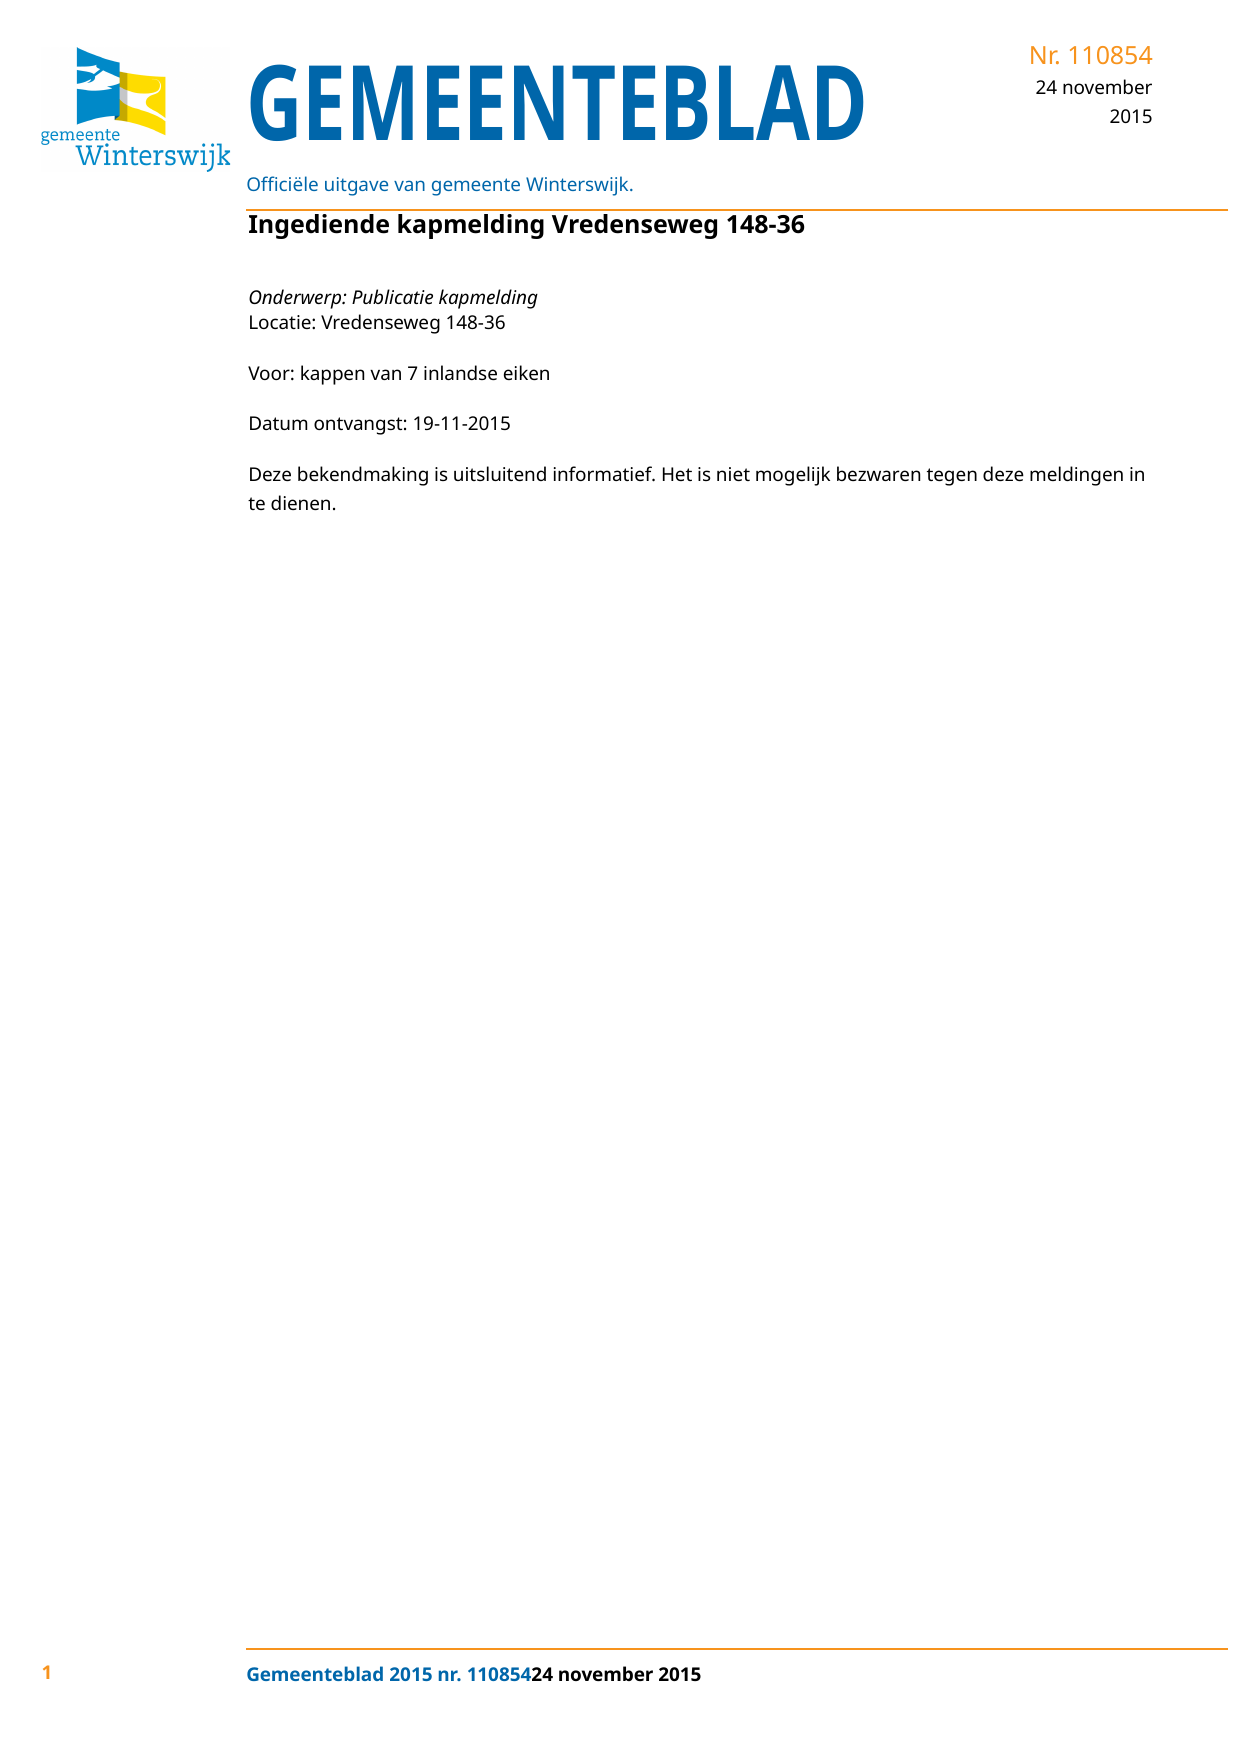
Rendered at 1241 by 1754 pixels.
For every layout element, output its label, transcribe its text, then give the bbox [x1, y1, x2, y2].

text Datum ontvangst: 19-11-2015 [248, 410, 1152, 436]
picture [41, 47, 231, 172]
text Voor: kappen van 7 inlandse eiken [248, 360, 1152, 386]
text Onderwerp: Publicatie kapmelding [248, 284, 1152, 309]
text Ingediende kapmelding Vredenseweg 148-36 [248, 211, 1152, 241]
text Locatie: Vredenseweg 148-36 [248, 309, 1152, 335]
picture [225, 153, 231, 162]
text Deze bekendmaking is uitsluitend informatief. Het is niet mogelijk bezwaren tegen deze meldingen in te dienen. [248, 461, 1152, 516]
